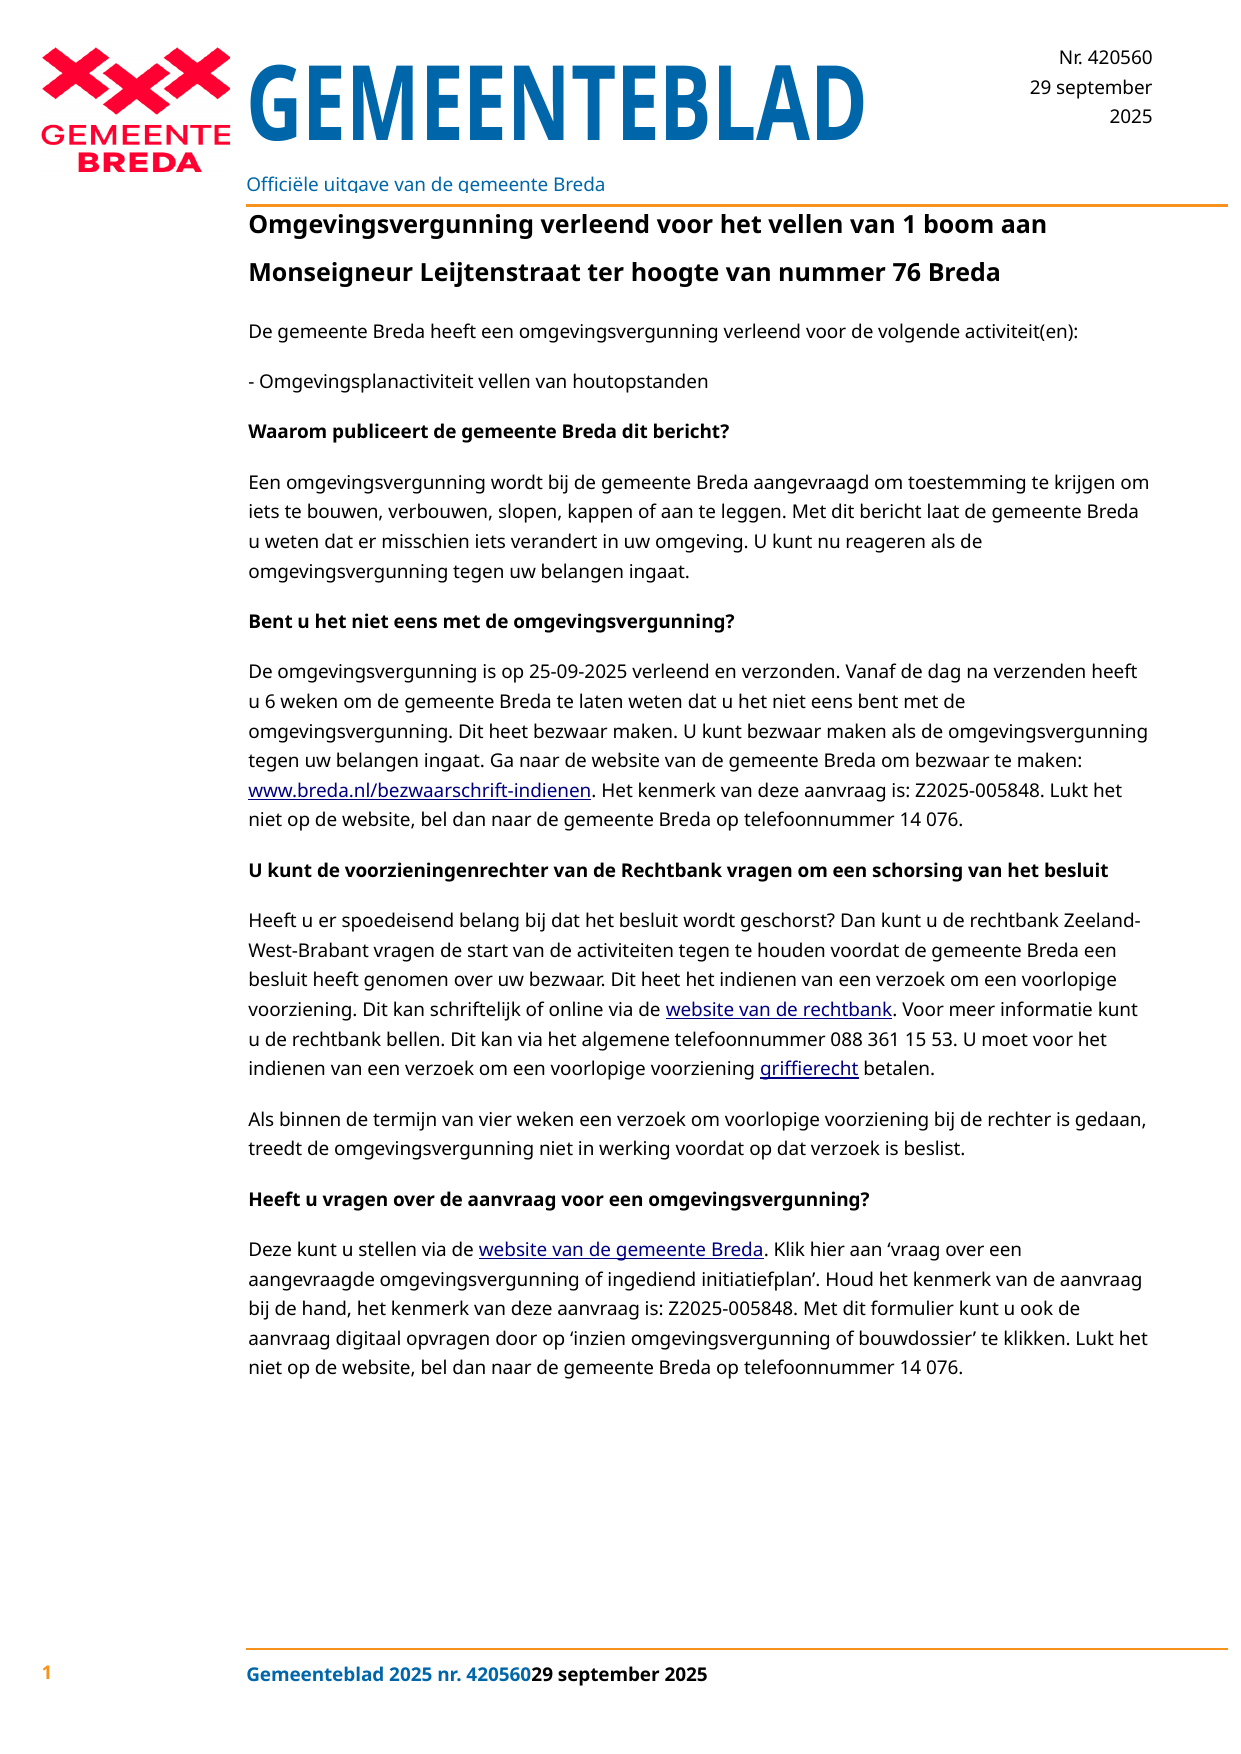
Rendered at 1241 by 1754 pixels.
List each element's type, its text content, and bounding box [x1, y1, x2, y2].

text De omgevingsvergunning is op 25-09-2025 verleend en verzonden. Vanaf de dag na verzenden heeft u 6 weken om de gemeente Breda te laten weten dat u het niet eens bent met de omgevingsvergunning. Dit heet bezwaar maken. U kunt bezwaar maken als de omgevingsvergunning tegen uw belangen ingaat. Ga naar de website van de gemeente Breda om bezwaar te maken: www.breda.nl/bezwaarschrift-indienen. Het kenmerk van deze aanvraag is: Z2025-005848. Lukt het niet op de website, bel dan naar de gemeente Breda op telefoonnummer 14 076. [248, 659, 1152, 832]
text Waarom publiceert de gemeente Breda dit bericht? [248, 419, 1152, 444]
text Omgevingsvergunning verleend voor het vellen van 1 boom aan Monseigneur Leijtenstraat ter hoogte van nummer 76 Breda [248, 207, 1152, 288]
text Deze kunt u stellen via de website van de gemeente Breda. Klik hier aan ‘vraag over een aangevraagde omgevingsvergunning of ingediend initiatiefplan’. Houd het kenmerk van de aanvraag bij de hand, het kenmerk van deze aanvraag is: Z2025-005848. Met dit formulier kunt u ook de aanvraag digitaal opvragen door op ‘inzien omgevingsvergunning of bouwdossier’ te klikken. Lukt het niet op de website, bel dan naar de gemeente Breda op telefoonnummer 14 076. [248, 1236, 1152, 1380]
text Als binnen de termijn van vier weken een verzoek om voorlopige voorziening bij de rechter is gedaan, treedt de omgevingsvergunning niet in werking voordat op dat verzoek is beslist. [248, 1106, 1152, 1161]
text - Omgevingsplanactiviteit vellen van houtopstanden [248, 368, 1152, 394]
picture [41, 47, 231, 172]
text Heeft u er spoedeisend belang bij dat het besluit wordt geschorst? Dan kunt u de rechtbank Zeeland-West-Brabant vragen de start van de activiteiten tegen te houden voordat de gemeente Breda een besluit heeft genomen over uw bezwaar. Dit heet het indienen van een verzoek om een voorlopige voorziening. Dit kan schriftelijk of online via de website van de rechtbank. Voor meer informatie kunt u de rechtbank bellen. Dit kan via het algemene telefoonnummer 088 361 15 53. U moet voor het indienen van een verzoek om een voorlopige voorziening griffierecht betalen. [248, 907, 1152, 1081]
text Een omgevingsvergunning wordt bij de gemeente Breda aangevraagd om toestemming te krijgen om iets te bouwen, verbouwen, slopen, kappen of aan te leggen. Met dit bericht laat de gemeente Breda u weten dat er misschien iets verandert in uw omgeving. U kunt nu reageren als de omgevingsvergunning tegen uw belangen ingaat. [248, 469, 1152, 584]
text De gemeente Breda heeft een omgevingsvergunning verleend voor de volgende activiteit(en): [248, 318, 1152, 344]
text Heeft u vragen over de aanvraag voor een omgevingsvergunning? [248, 1186, 1152, 1212]
text U kunt de voorzieningenrechter van de Rechtbank vragen om een schorsing van het besluit [248, 857, 1152, 883]
text Bent u het niet eens met de omgevingsvergunning? [248, 608, 1152, 634]
